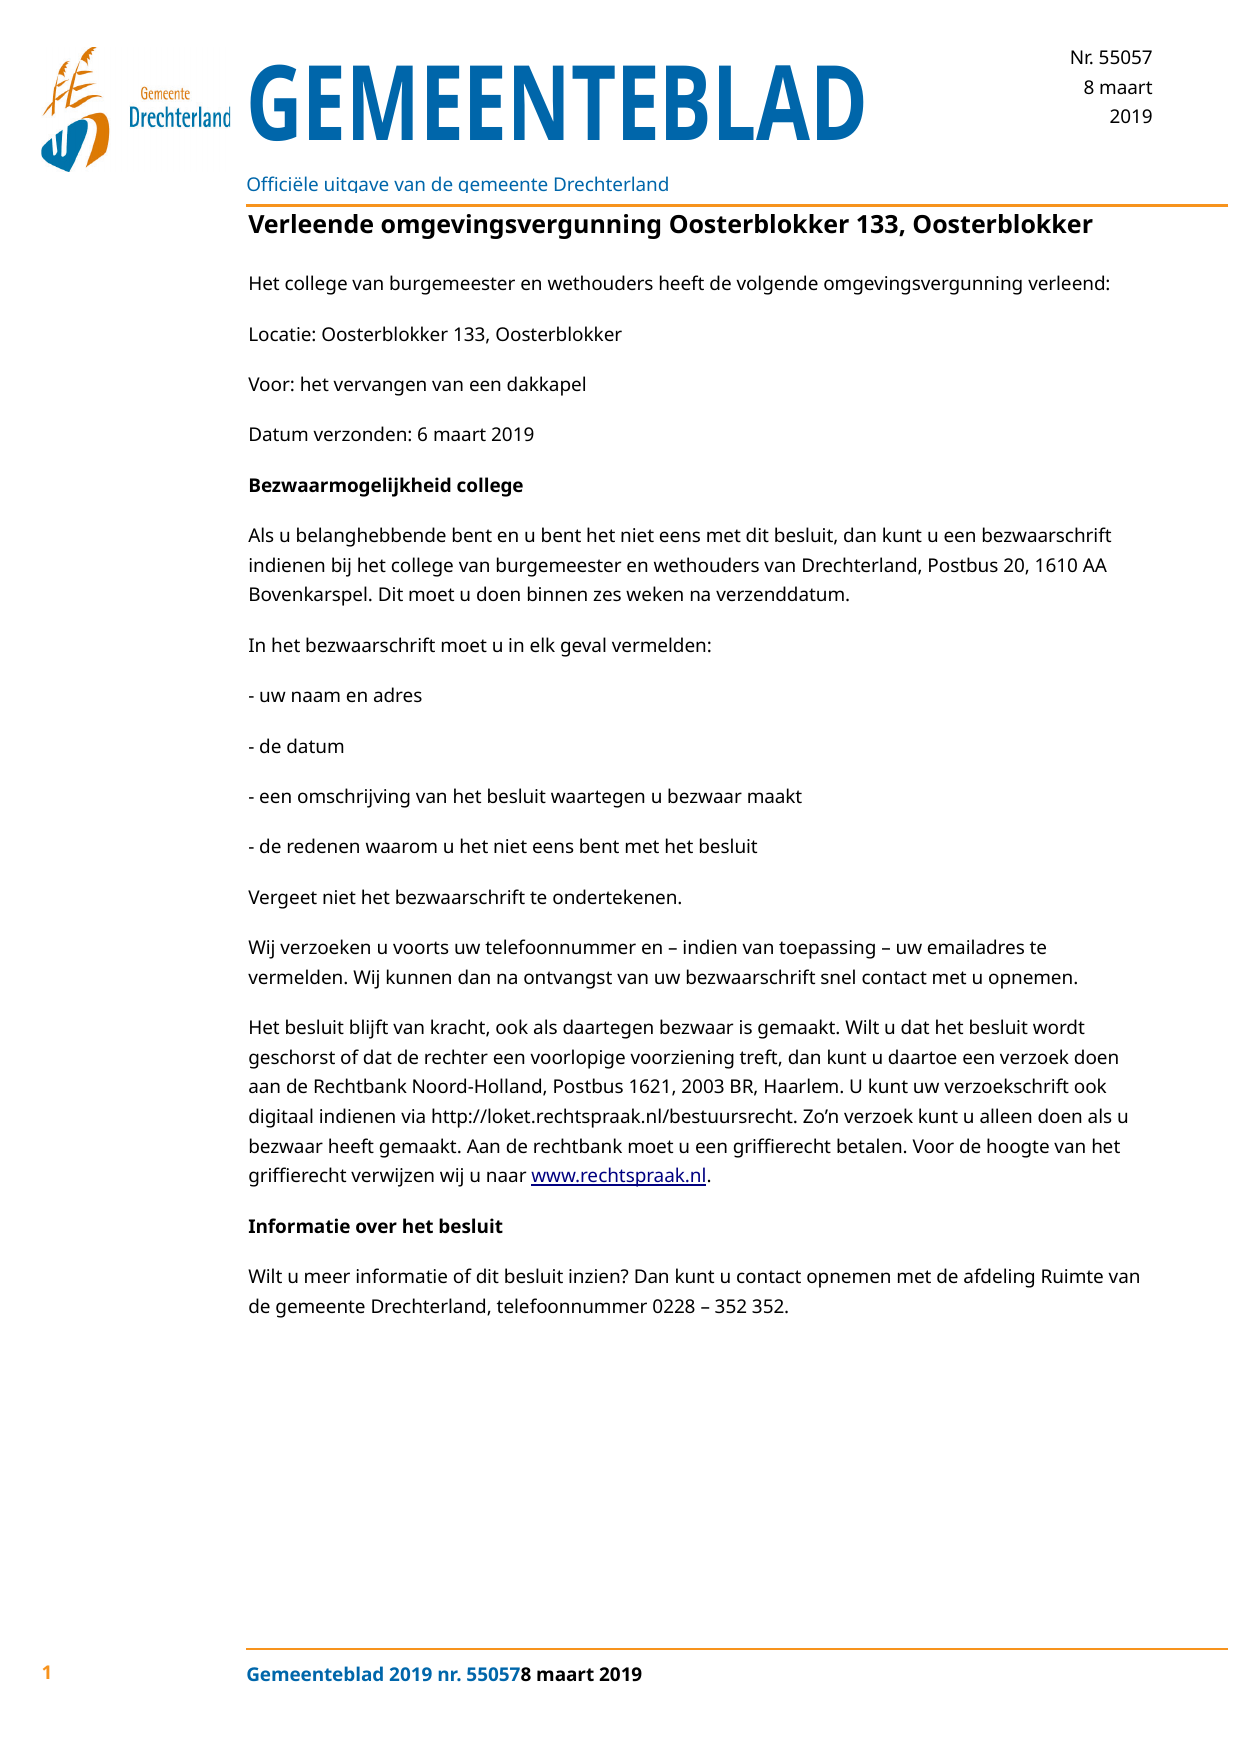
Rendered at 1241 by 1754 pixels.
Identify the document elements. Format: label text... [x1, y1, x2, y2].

picture [41, 158, 64, 172]
text - een omschrijving van het besluit waartegen u bezwaar maakt [248, 783, 1152, 809]
text Bezwaarmogelijkheid college [248, 472, 1152, 498]
picture [226, 115, 231, 124]
text Het college van burgemeester en wethouders heeft de volgende omgevingsvergunning verleend: [248, 270, 1152, 296]
text Wilt u meer informatie of dit besluit inzien? Dan kunt u contact opnemen met de afdeling Ruimte van de gemeente Drechterland, telefoonnummer 0228 – 352 352. [248, 1263, 1152, 1318]
text Voor: het vervangen van een dakkapel [248, 371, 1152, 397]
text Het besluit blijft van kracht, ook als daartegen bezwaar is gemaakt. Wilt u dat het besluit wordt geschorst of dat de rechter een voorlopige voorziening treft, dan kunt u daartoe een verzoek doen aan de Rechtbank Noord-Holland, Postbus 1621, 2003 BR, Haarlem. U kunt uw verzoekschrift ook digitaal indienen via http://loket.rechtspraak.nl/bestuursrecht. Zo’n verzoek kunt u alleen doen als u bezwaar heeft gemaakt. Aan de rechtbank moet u een griffierecht betalen. Voor de hoogte van het griffierecht verwijzen wij u naar www.rechtspraak.nl. [248, 1014, 1152, 1188]
text Verleende omgevingsvergunning Oosterblokker 133, Oosterblokker [248, 207, 1152, 241]
text Locatie: Oosterblokker 133, Oosterblokker [248, 321, 1152, 346]
text - de redenen waarom u het niet eens bent met het besluit [248, 834, 1152, 859]
picture [41, 47, 231, 172]
text Wij verzoeken u voorts uw telefoonnummer en – indien van toepassing – uw emailadres te vermelden. Wij kunnen dan na ontvangst van uw bezwaarschrift snel contact met u opnemen. [248, 934, 1152, 990]
text - de datum [248, 733, 1152, 758]
text - uw naam en adres [248, 682, 1152, 708]
text Vergeet niet het bezwaarschrift te ondertekenen. [248, 884, 1152, 910]
text Als u belanghebbende bent en u bent het niet eens met dit besluit, dan kunt u een bezwaarschrift indienen bij het college van burgemeester en wethouders van Drechterland, Postbus 20, 1610 AA Bovenkarspel. Dit moet u doen binnen zes weken na verzenddatum. [248, 522, 1152, 607]
text Datum verzonden: 6 maart 2019 [248, 422, 1152, 447]
text Informatie over het besluit [248, 1213, 1152, 1238]
text In het bezwaarschrift moet u in elk geval vermelden: [248, 632, 1152, 658]
